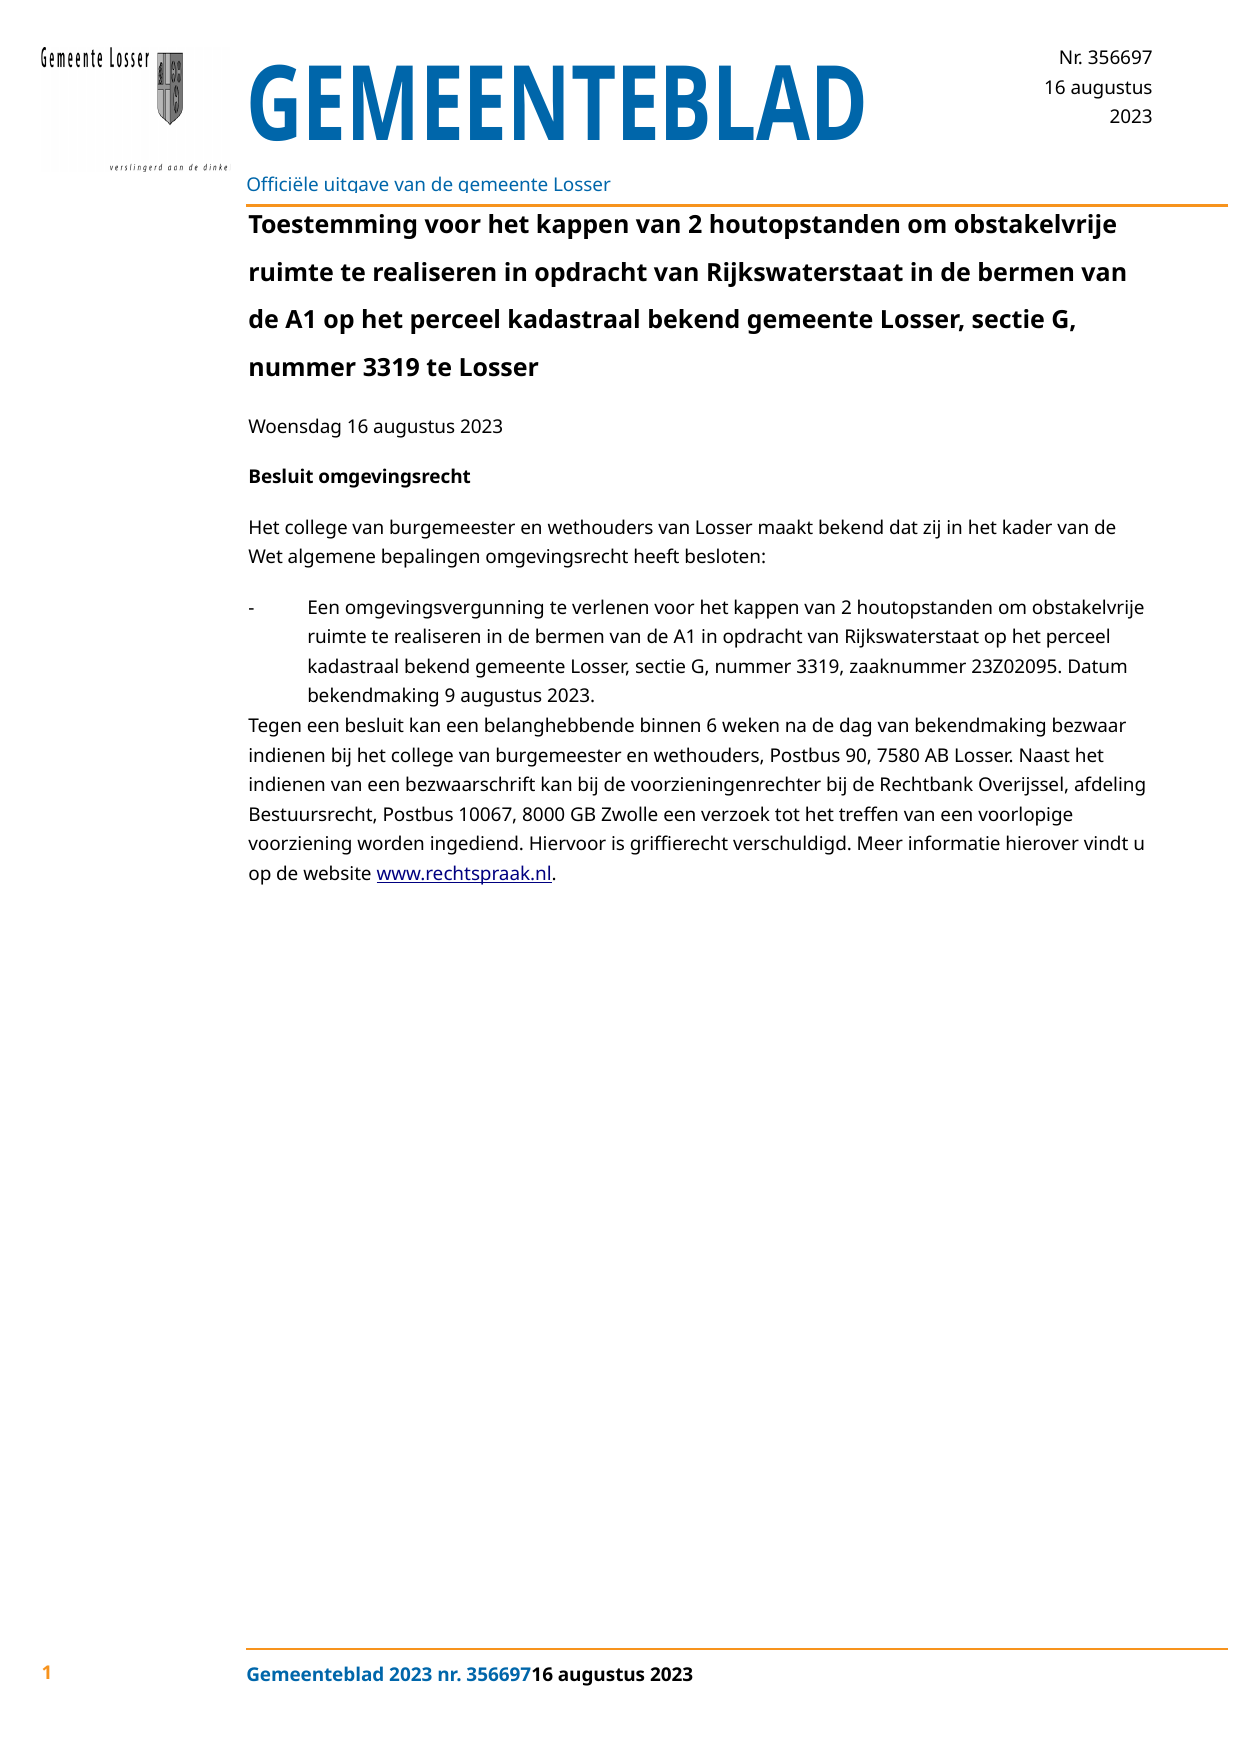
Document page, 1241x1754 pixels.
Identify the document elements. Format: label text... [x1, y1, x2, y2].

text Woensdag 16 augustus 2023 [248, 413, 1152, 439]
text Toestemming voor het kappen van 2 houtopstanden om obstakelvrije ruimte te realiseren in opdracht van Rijkswaterstaat in de bermen van de A1 op het perceel kadastraal bekend gemeente Losser, sectie G, nummer 3319 te Losser [248, 207, 1152, 384]
text Besluit omgevingsrecht [248, 463, 1152, 489]
text Het college van burgemeester en wethouders van Losser maakt bekend dat zij in het kader van de Wet algemene bepalingen omgevingsrecht heeft besloten: [248, 514, 1152, 569]
picture [41, 47, 231, 172]
list Een omgevingsvergunning te verlenen voor het kappen van 2 houtopstanden om obstakelvrije ruimte te realiseren in de bermen van de A1 in opdracht van Rijkswaterstaat op het perceel kadastraal bekend gemeente Losser, sectie G, nummer 3319, zaaknummer 23Z02095. Datum bekendmaking 9 augustus 2023. [248, 594, 1152, 708]
text Tegen een besluit kan een belanghebbende binnen 6 weken na de dag van bekendmaking bezwaar indienen bij het college van burgemeester en wethouders, Postbus 90, 7580 AB Losser. Naast het indienen van een bezwaarschrift kan bij de voorzieningenrechter bij de Rechtbank Overijssel, afdeling Bestuursrecht, Postbus 10067, 8000 GB Zwolle een verzoek tot het treffen van een voorlopige voorziening worden ingediend. Hiervoor is griffierecht verschuldigd. Meer informatie hierover vindt u op de website www.rechtspraak.nl. [248, 712, 1152, 886]
